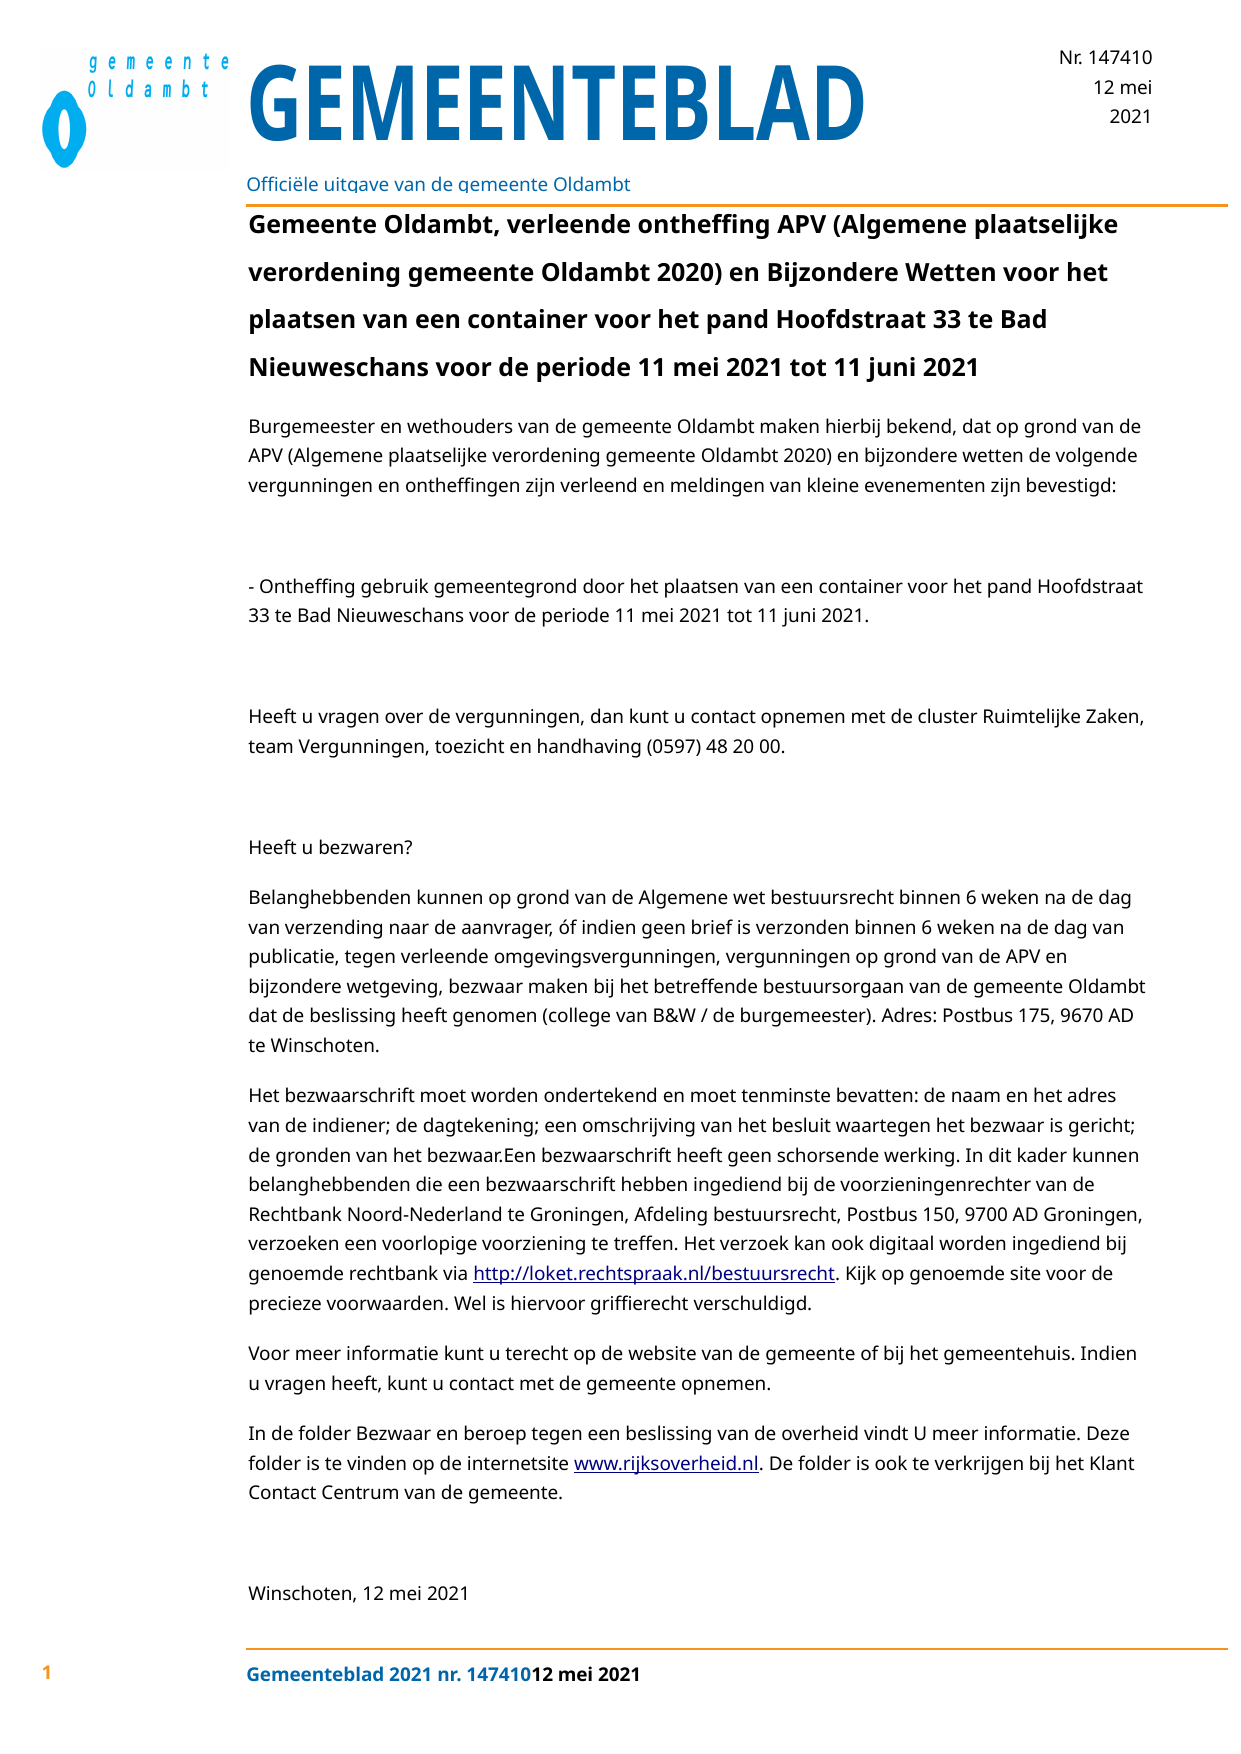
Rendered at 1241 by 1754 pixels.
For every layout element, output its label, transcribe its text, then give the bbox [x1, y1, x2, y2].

picture [41, 47, 231, 172]
text Gemeente Oldambt, verleende ontheffing APV (Algemene plaatselijke verordening gemeente Oldambt 2020) en Bijzondere Wetten voor het plaatsen van een container voor het pand Hoofdstraat 33 te Bad Nieuweschans voor de periode 11 mei 2021 tot 11 juni 2021 [248, 207, 1152, 384]
text In de folder Bezwaar en beroep tegen een beslissing van de overheid vindt U meer informatie. Deze folder is te vinden op de internetsite www.rijksoverheid.nl. De folder is ook te verkrijgen bij het Klant Contact Centrum van de gemeente. [248, 1420, 1152, 1505]
text Winschoten, 12 mei 2021 [248, 1580, 1152, 1606]
text Belanghebbenden kunnen op grond van de Algemene wet bestuursrecht binnen 6 weken na de dag van verzending naar de aanvrager, óf indien geen brief is verzonden binnen 6 weken na de dag van publicatie, tegen verleende omgevingsvergunningen, vergunningen op grond van de APV en bijzondere wetgeving, bezwaar maken bij het betreffende bestuursorgaan van de gemeente Oldambt dat de beslissing heeft genomen (college van B&W / de burgemeester). Adres: Postbus 175, 9670 AD te Winschoten. [248, 884, 1152, 1058]
text - Ontheffing gebruik gemeentegrond door het plaatsen van een container voor het pand Hoofdstraat 33 te Bad Nieuweschans voor de periode 11 mei 2021 tot 11 juni 2021. [248, 573, 1152, 628]
text Burgemeester en wethouders van de gemeente Oldambt maken hierbij bekend, dat op grond van de APV (Algemene plaatselijke verordening gemeente Oldambt 2020) en bijzondere wetten de volgende vergunningen en ontheffingen zijn verleend en meldingen van kleine evenementen zijn bevestigd: [248, 413, 1152, 498]
text Het bezwaarschrift moet worden ondertekend en moet tenminste bevatten: de naam en het adres van de indiener; de dagtekening; een omschrijving van het besluit waartegen het bezwaar is gericht; de gronden van het bezwaar.Een bezwaarschrift heeft geen schorsende werking. In dit kader kunnen belanghebbenden die een bezwaarschrift hebben ingediend bij de voorzieningenrechter van de Rechtbank Noord-Nederland te Groningen, Afdeling bestuursrecht, Postbus 150, 9700 AD Groningen, verzoeken een voorlopige voorziening te treffen. Het verzoek kan ook digitaal worden ingediend bij genoemde rechtbank via http://loket.rechtspraak.nl/bestuursrecht. Kijk op genoemde site voor de precieze voorwaarden. Wel is hiervoor griffierecht verschuldigd. [248, 1083, 1152, 1316]
text Voor meer informatie kunt u terecht op de website van de gemeente of bij het gemeentehuis. Indien u vragen heeft, kunt u contact met de gemeente opnemen. [248, 1340, 1152, 1396]
text Heeft u bezwaren? [248, 834, 1152, 860]
text Heeft u vragen over de vergunningen, dan kunt u contact opnemen met de cluster Ruimtelijke Zaken, team Vergunningen, toezicht en handhaving (0597) 48 20 00. [248, 703, 1152, 759]
